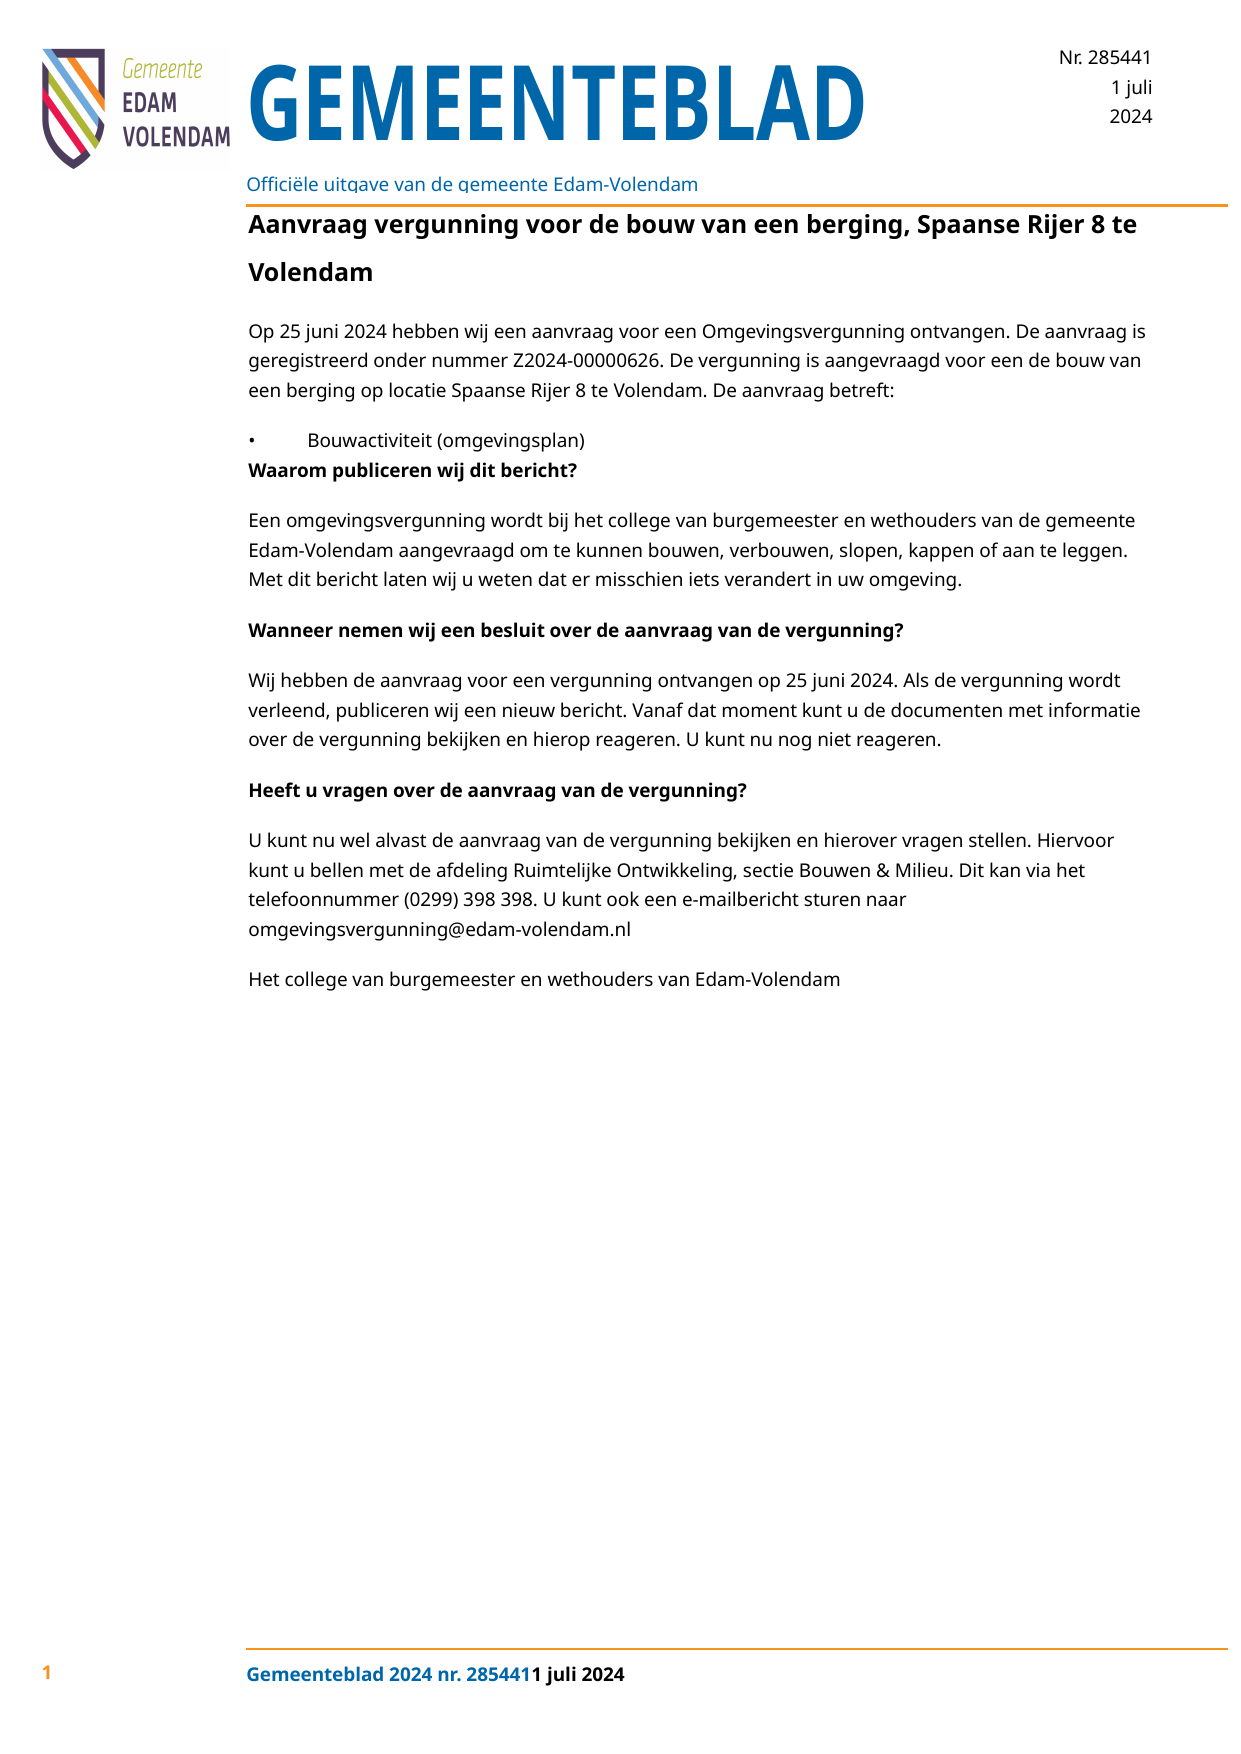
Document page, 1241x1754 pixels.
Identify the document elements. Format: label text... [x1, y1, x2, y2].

text Waarom publiceren wij dit bericht? [248, 457, 1152, 483]
text U kunt nu wel alvast de aanvraag van de vergunning bekijken en hierover vragen stellen. Hiervoor kunt u bellen met de afdeling Ruimtelijke Ontwikkeling, sectie Bouwen & Milieu. Dit kan via het telefoonnummer (0299) 398 398. U kunt ook een e-mailbericht sturen naar omgevingsvergunning@edam-volendam.nl [248, 827, 1152, 942]
text Wanneer nemen wij een besluit over de aanvraag van de vergunning? [248, 617, 1152, 643]
list Bouwactiviteit (omgevingsplan) [248, 427, 1152, 453]
text Heeft u vragen over de aanvraag van de vergunning? [248, 777, 1152, 803]
picture [41, 47, 231, 172]
text Het college van burgemeester en wethouders van Edam-Volendam [248, 967, 1152, 992]
text Wij hebben de aanvraag voor een vergunning ontvangen op 25 juni 2024. Als de vergunning wordt verleend, publiceren wij een nieuw bericht. Vanaf dat moment kunt u de documenten met informatie over de vergunning bekijken en hierop reageren. U kunt nu nog niet reageren. [248, 667, 1152, 752]
text Een omgevingsvergunning wordt bij het college van burgemeester en wethouders van de gemeente Edam-Volendam aangevraagd om te kunnen bouwen, verbouwen, slopen, kappen of aan te leggen. Met dit bericht laten wij u weten dat er misschien iets verandert in uw omgeving. [248, 507, 1152, 592]
text Aanvraag vergunning voor de bouw van een berging, Spaanse Rijer 8 te Volendam [248, 207, 1152, 288]
text Op 25 juni 2024 hebben wij een aanvraag voor een Omgevingsvergunning ontvangen. De aanvraag is geregistreerd onder nummer Z2024-00000626. De vergunning is aangevraagd voor een de bouw van een berging op locatie Spaanse Rijer 8 te Volendam. De aanvraag betreft: [248, 318, 1152, 403]
